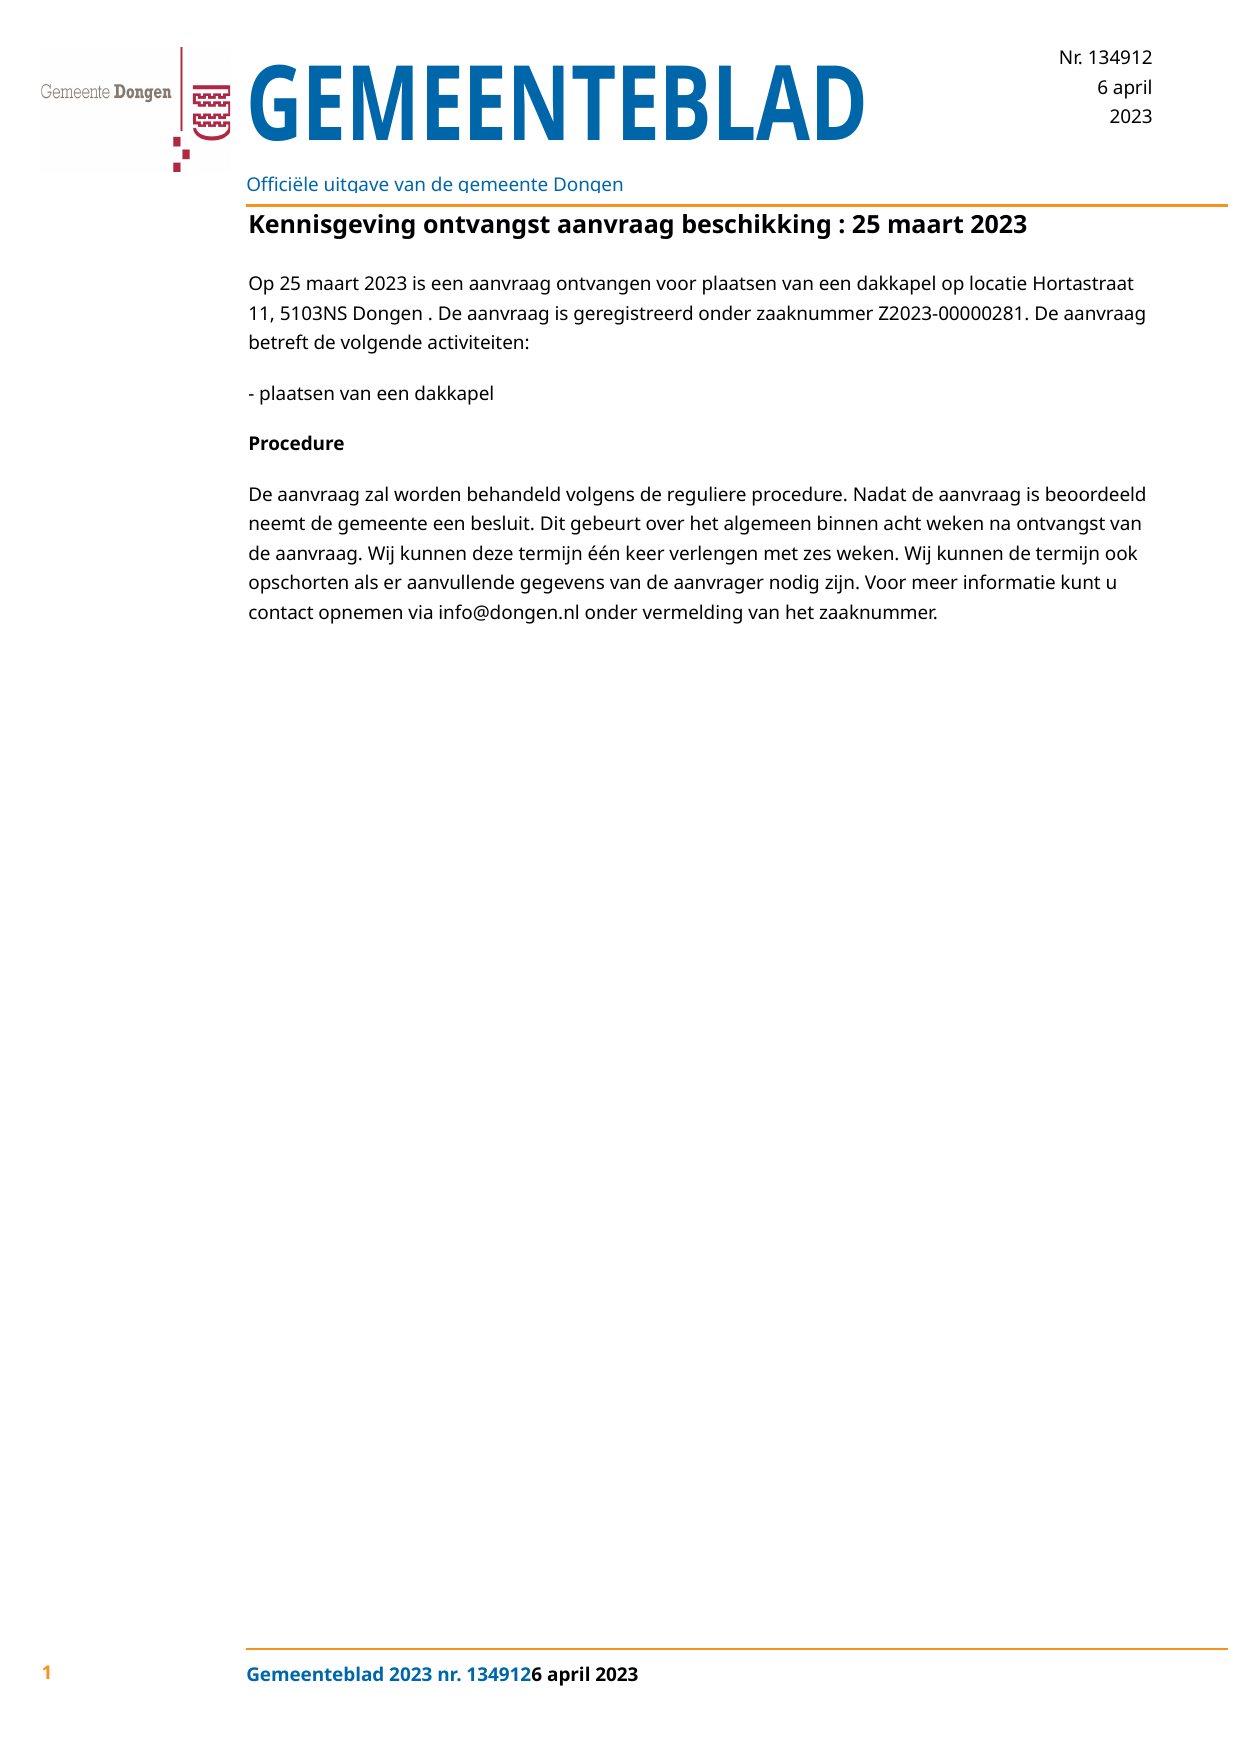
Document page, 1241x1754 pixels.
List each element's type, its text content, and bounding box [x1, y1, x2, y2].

text Kennisgeving ontvangst aanvraag beschikking : 25 maart 2023 [248, 207, 1152, 241]
text Op 25 maart 2023 is een aanvraag ontvangen voor plaatsen van een dakkapel op locatie Hortastraat 11, 5103NS Dongen . De aanvraag is geregistreerd onder zaaknummer Z2023-00000281. De aanvraag betreft de volgende activiteiten: [248, 270, 1152, 355]
text - plaatsen van een dakkapel [248, 380, 1152, 406]
text De aanvraag zal worden behandeld volgens de reguliere procedure. Nadat de aanvraag is beoordeeld neemt de gemeente een besluit. Dit gebeurt over het algemeen binnen acht weken na ontvangst van de aanvraag. Wij kunnen deze termijn één keer verlengen met zes weken. Wij kunnen de termijn ook opschorten als er aanvullende gegevens van de aanvrager nodig zijn. Voor meer informatie kunt u contact opnemen via info@dongen.nl onder vermelding van het zaaknummer. [248, 481, 1152, 625]
picture [41, 47, 231, 172]
text Procedure [248, 430, 1152, 456]
